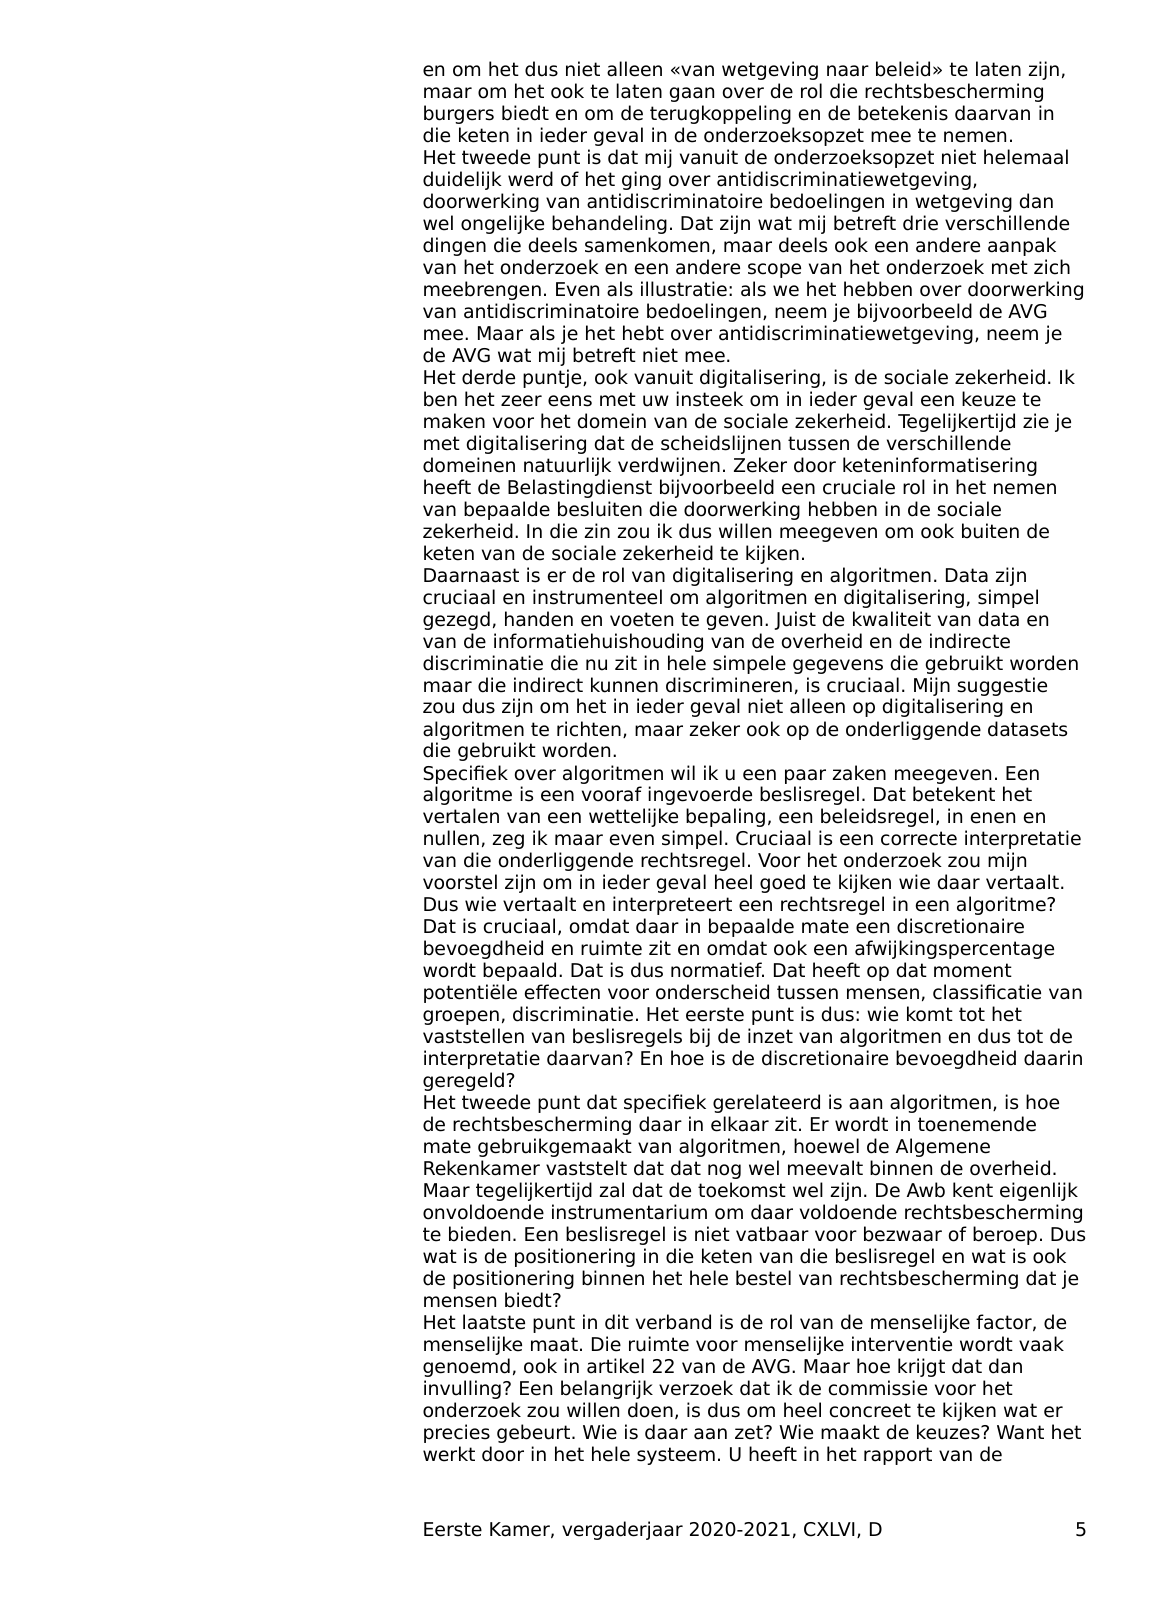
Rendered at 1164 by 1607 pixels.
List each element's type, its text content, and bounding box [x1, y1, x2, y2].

text Specifiek over algoritmen wil ik u een paar zaken meegeven. Een algoritme is een vooraf ingevoerde beslisregel. Dat betekent het vertalen van een wettelijke bepaling, een beleidsregel, in enen en nullen, zeg ik maar even simpel. Cruciaal is een correcte interpretatie van die onderliggende rechtsregel. Voor het onderzoek zou mijn voorstel zijn om in ieder geval heel goed te kijken wie daar vertaalt. Dus wie vertaalt en interpreteert een rechtsregel in een algoritme? Dat is cruciaal, omdat daar in bepaalde mate een discretionaire bevoegdheid en ruimte zit en omdat ook een afwijkingspercentage wordt bepaald. Dat is dus normatief. Dat heeft op dat moment potentiële effecten voor onderscheid tussen mensen, classificatie van groepen, discriminatie. Het eerste punt is dus: wie komt tot het vaststellen van beslisregels bij de inzet van algoritmen en dus tot de interpretatie daarvan? En hoe is de discretionaire bevoegdheid daarin geregeld? [422, 762, 1087, 1092]
text Het tweede punt is dat mij vanuit de onderzoeksopzet niet helemaal duidelijk werd of het ging over antidiscriminatiewetgeving, doorwerking van antidiscriminatoire bedoelingen in wetgeving dan wel ongelijke behandeling. Dat zijn wat mij betreft drie verschillende dingen die deels samenkomen, maar deels ook een andere aanpak van het onderzoek en een andere scope van het onderzoek met zich meebrengen. Even als illustratie: als we het hebben over doorwerking van antidiscriminatoire bedoelingen, neem je bijvoorbeeld de AVG mee. Maar als je het hebt over antidiscriminatiewetgeving, neem je de AVG wat mij betreft niet mee. [422, 147, 1087, 367]
text Daarnaast is er de rol van digitalisering en algoritmen. Data zijn cruciaal en instrumenteel om algoritmen en digitalisering, simpel gezegd, handen en voeten te geven. Juist de kwaliteit van data en van de informatiehuishouding van de overheid en de indirecte discriminatie die nu zit in hele simpele gegevens die gebruikt worden maar die indirect kunnen discrimineren, is cruciaal. Mijn suggestie zou dus zijn om het in ieder geval niet alleen op digitalisering en algoritmen te richten, maar zeker ook op de onderliggende datasets die gebruikt worden. [422, 564, 1087, 762]
text Het derde puntje, ook vanuit digitalisering, is de sociale zekerheid. Ik ben het zeer eens met uw insteek om in ieder geval een keuze te maken voor het domein van de sociale zekerheid. Tegelijkertijd zie je met digitalisering dat de scheidslijnen tussen de verschillende domeinen natuurlijk verdwijnen. Zeker door keteninformatisering heeft de Belastingdienst bijvoorbeeld een cruciale rol in het nemen van bepaalde besluiten die doorwerking hebben in de sociale zekerheid. In die zin zou ik dus willen meegeven om ook buiten de keten van de sociale zekerheid te kijken. [422, 367, 1087, 564]
text en om het dus niet alleen «van wetgeving naar beleid» te laten zijn, maar om het ook te laten gaan over de rol die rechtsbescherming burgers biedt en om de terugkoppeling en de betekenis daarvan in die keten in ieder geval in de onderzoeksopzet mee te nemen. [422, 59, 1087, 147]
text Het tweede punt dat specifiek gerelateerd is aan algoritmen, is hoe de rechtsbescherming daar in elkaar zit. Er wordt in toenemende mate gebruikgemaakt van algoritmen, hoewel de Algemene Rekenkamer vaststelt dat dat nog wel meevalt binnen de overheid. Maar tegelijkertijd zal dat de toekomst wel zijn. De Awb kent eigenlijk onvoldoende instrumentarium om daar voldoende rechtsbescherming te bieden. Een beslisregel is niet vatbaar voor bezwaar of beroep. Dus wat is de positionering in die keten van die beslisregel en wat is ook de positionering binnen het hele bestel van rechtsbescherming dat je mensen biedt? [422, 1092, 1087, 1312]
text Het laatste punt in dit verband is de rol van de menselijke factor, de menselijke maat. Die ruimte voor menselijke interventie wordt vaak genoemd, ook in artikel 22 van de AVG. Maar hoe krijgt dat dan invulling? Een belangrijk verzoek dat ik de commissie voor het onderzoek zou willen doen, is dus om heel concreet te kijken wat er precies gebeurt. Wie is daar aan zet? Wie maakt de keuzes? Want het werkt door in het hele systeem. U heeft in het rapport van de [422, 1312, 1087, 1466]
